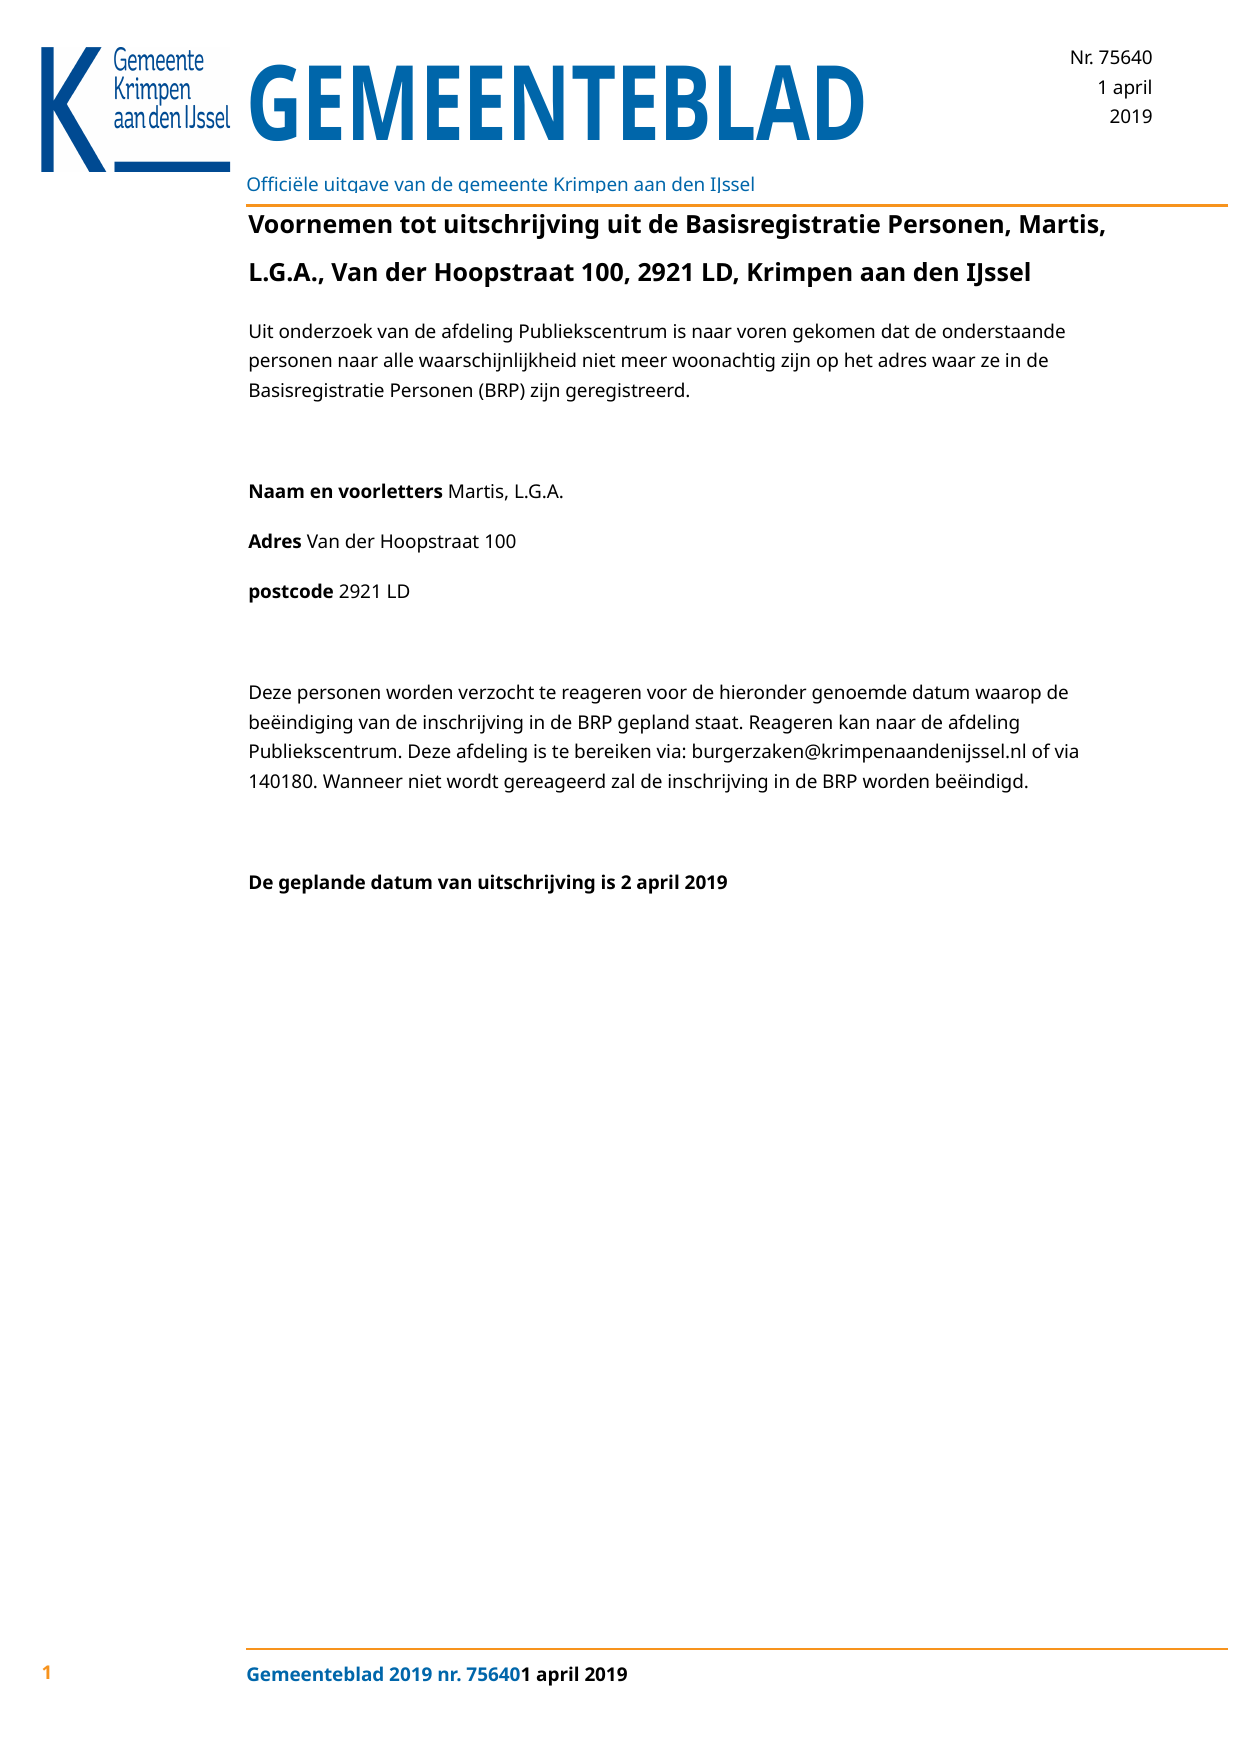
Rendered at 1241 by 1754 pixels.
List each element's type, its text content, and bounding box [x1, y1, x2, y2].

picture [41, 47, 231, 172]
text Uit onderzoek van de afdeling Publiekscentrum is naar voren gekomen dat de onderstaande personen naar alle waarschijnlijkheid niet meer woonachtig zijn op het adres waar ze in de Basisregistratie Personen (BRP) zijn geregistreerd. [248, 318, 1152, 403]
text Adres Van der Hoopstraat 100 [248, 528, 1152, 554]
text Deze personen worden verzocht te reageren voor de hieronder genoemde datum waarop de beëindiging van de inschrijving in de BRP gepland staat. Reageren kan naar de afdeling Publiekscentrum. Deze afdeling is te bereiken via: burgerzaken@krimpenaandenijssel.nl of via 140180. Wanneer niet wordt gereageerd zal de inschrijving in de BRP worden beëindigd. [248, 679, 1152, 794]
text Naam en voorletters Martis, L.G.A. [248, 478, 1152, 504]
text postcode 2921 LD [248, 579, 1152, 604]
text Voornemen tot uitschrijving uit de Basisregistratie Personen, Martis, L.G.A., Van der Hoopstraat 100, 2921 LD, Krimpen aan den IJssel [248, 207, 1152, 288]
text De geplande datum van uitschrijving is 2 april 2019 [248, 869, 1152, 895]
